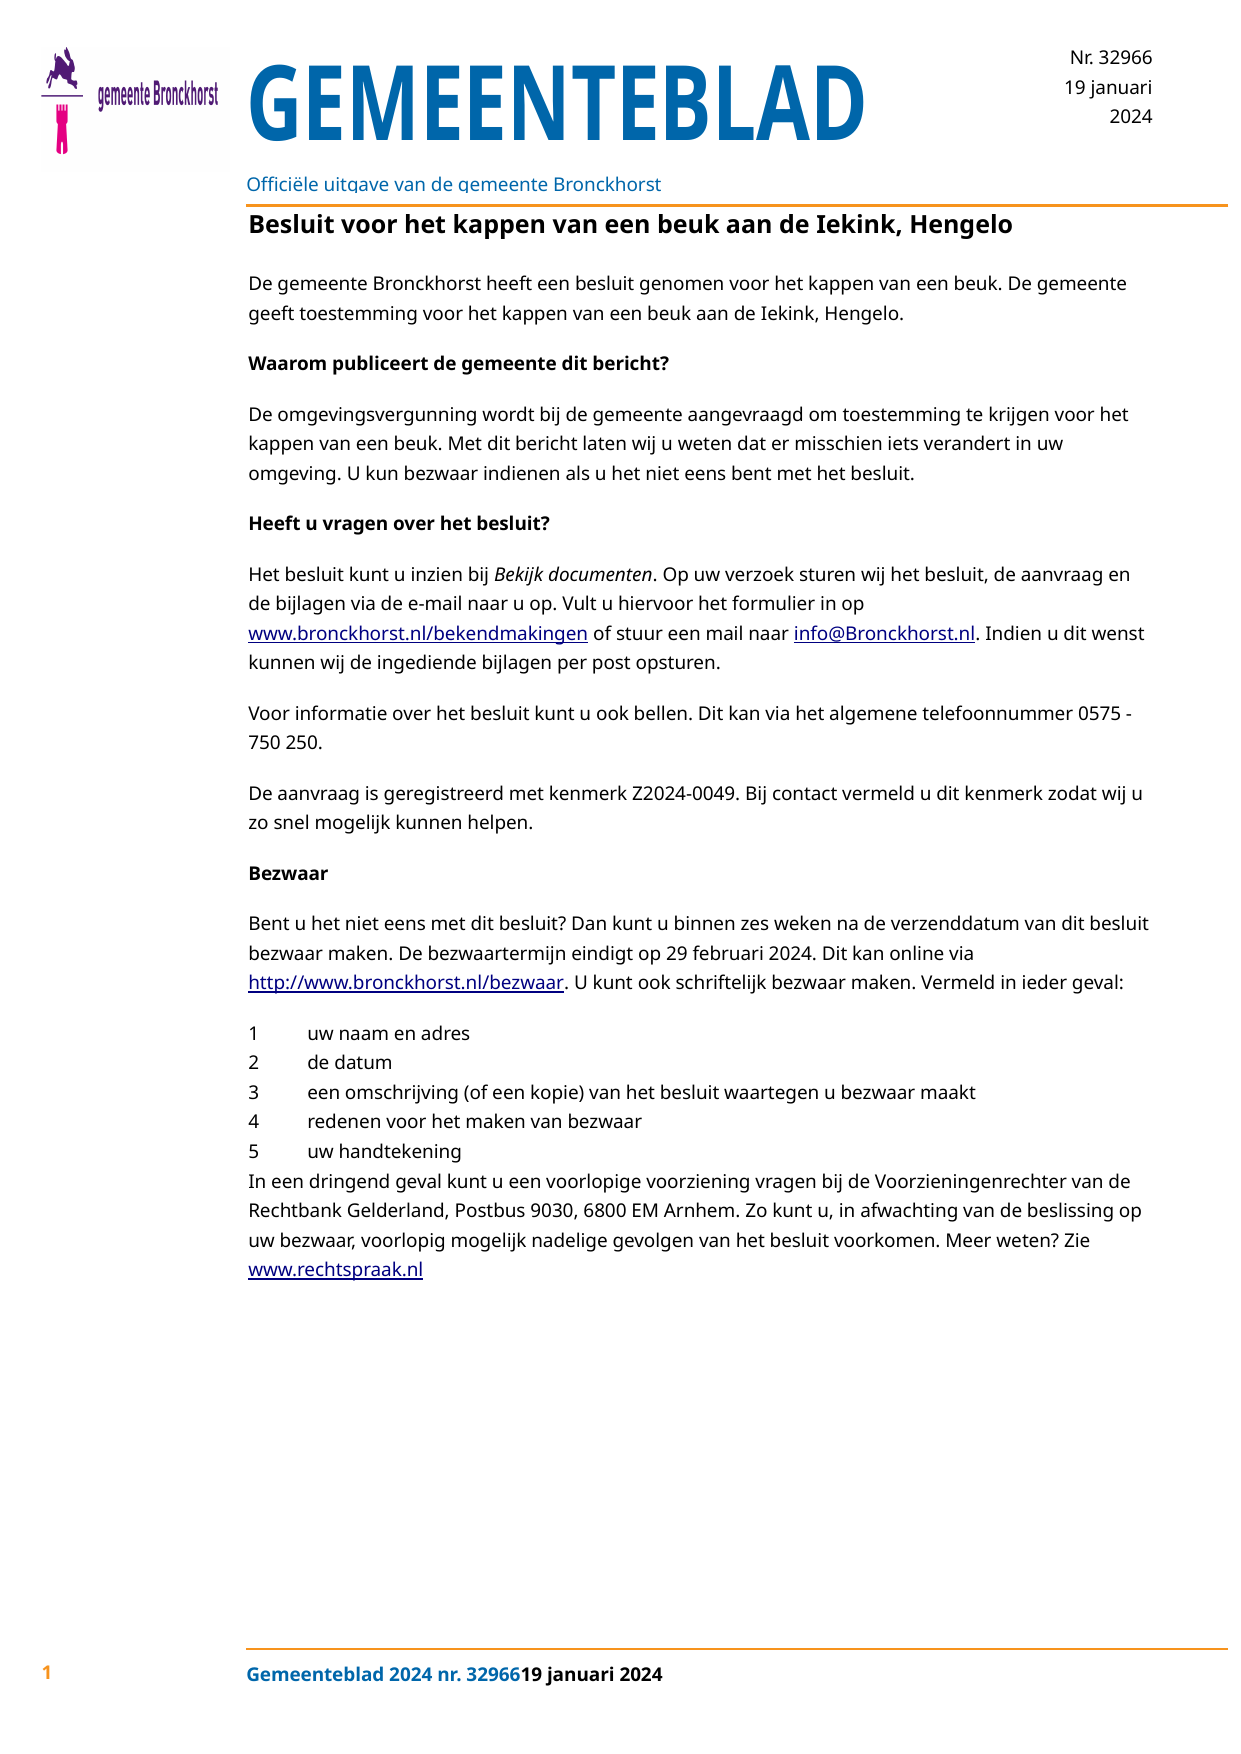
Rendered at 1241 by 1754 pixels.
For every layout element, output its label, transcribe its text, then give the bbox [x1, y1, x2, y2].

text De aanvraag is geregistreerd met kenmerk Z2024-0049. Bij contact vermeld u dit kenmerk zodat wij u zo snel mogelijk kunnen helpen. [248, 780, 1152, 835]
text In een dringend geval kunt u een voorlopige voorziening vragen bij de Voorzieningenrechter van de Rechtbank Gelderland, Postbus 9030, 6800 EM Arnhem. Zo kunt u, in afwachting van de beslissing op uw bezwaar, voorlopig mogelijk nadelige gevolgen van het besluit voorkomen. Meer weten? Zie www.rechtspraak.nl [248, 1168, 1152, 1282]
text Voor informatie over het besluit kunt u ook bellen. Dit kan via het algemene telefoonnummer 0575 - 750 250. [248, 700, 1152, 755]
text Besluit voor het kappen van een beuk aan de Iekink, Hengelo [248, 207, 1152, 241]
list uw handtekening [248, 1138, 1152, 1164]
list uw naam en adres [248, 1020, 1152, 1046]
list de datum [248, 1049, 1152, 1075]
list een omschrijving (of een kopie) van het besluit waartegen u bezwaar maakt [248, 1079, 1152, 1105]
text De omgevingsvergunning wordt bij de gemeente aangevraagd om toestemming te krijgen voor het kappen van een beuk. Met dit bericht laten wij u weten dat er misschien iets verandert in uw omgeving. U kun bezwaar indienen als u het niet eens bent met het besluit. [248, 401, 1152, 486]
text Waarom publiceert de gemeente dit bericht? [248, 350, 1152, 376]
picture [41, 47, 231, 172]
text Het besluit kunt u inzien bij Bekijk documenten. Op uw verzoek sturen wij het besluit, de aanvraag en de bijlagen via de e-mail naar u op. Vult u hiervoor het formulier in op www.bronckhorst.nl/bekendmakingen of stuur een mail naar info@Bronckhorst.nl. Indien u dit wenst kunnen wij de ingediende bijlagen per post opsturen. [248, 561, 1152, 675]
text Bezwaar [248, 860, 1152, 886]
text Bent u het niet eens met dit besluit? Dan kunt u binnen zes weken na de verzenddatum van dit besluit bezwaar maken. De bezwaartermijn eindigt op 29 februari 2024. Dit kan online via http://www.bronckhorst.nl/bezwaar. U kunt ook schriftelijk bezwaar maken. Vermeld in ieder geval: [248, 910, 1152, 995]
text De gemeente Bronckhorst heeft een besluit genomen voor het kappen van een beuk. De gemeente geeft toestemming voor het kappen van een beuk aan de Iekink, Hengelo. [248, 270, 1152, 326]
text Heeft u vragen over het besluit? [248, 510, 1152, 536]
list redenen voor het maken van bezwaar [248, 1109, 1152, 1134]
